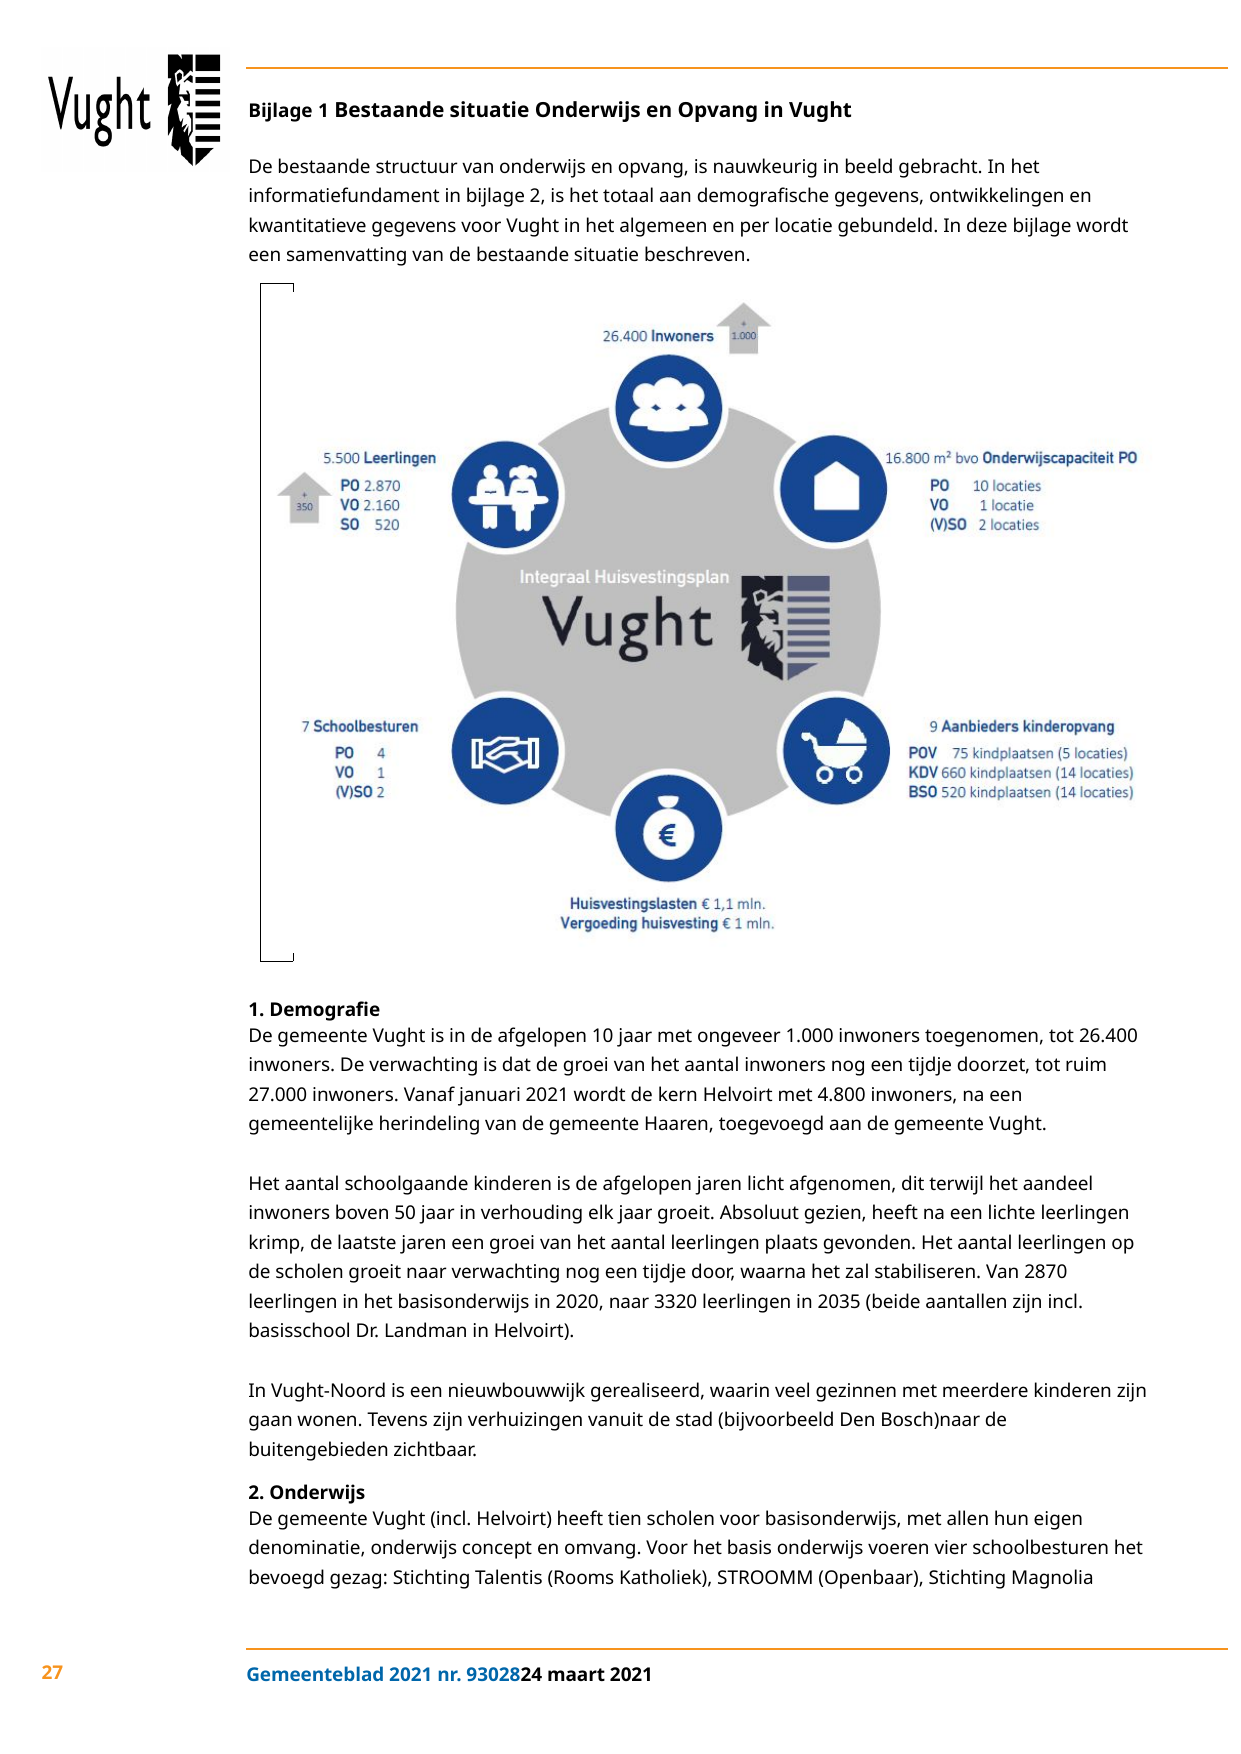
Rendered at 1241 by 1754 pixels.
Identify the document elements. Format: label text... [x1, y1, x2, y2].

text Het aantal schoolgaande kinderen is de afgelopen jaren licht afgenomen, dit terwijl het aandeel inwoners boven 50 jaar in verhouding elk jaar groeit. Absoluut gezien, heeft na een lichte leerlingen krimp, de laatste jaren een groei van het aantal leerlingen plaats gevonden. Het aantal leerlingen op de scholen groeit naar verwachting nog een tijdje door, waarna het zal stabiliseren. Van 2870 leerlingen in het basisonderwijs in 2020, naar 3320 leerlingen in 2035 (beide aantallen zijn incl. basisschool Dr. Landman in Helvoirt). [248, 1170, 1152, 1343]
text Bijlage 1 Bestaande situatie Onderwijs en Opvang in Vught [248, 95, 1152, 123]
text 2. Onderwijs [248, 1479, 1152, 1505]
text De gemeente Vught (incl. Helvoirt) heeft tien scholen voor basisonderwijs, met allen hun eigen denominatie, onderwijs concept en omvang. Voor het basis onderwijs voeren vier schoolbesturen het bevoegd gezag: Stichting Talentis (Rooms Katholiek), STROOMM (Openbaar), Stichting Magnolia [248, 1505, 1152, 1590]
text De gemeente Vught is in de afgelopen 10 jaar met ongeveer 1.000 inwoners toegenomen, tot 26.400 inwoners. De verwachting is dat de groei van het aantal inwoners nog een tijdje doorzet, tot ruim 27.000 inwoners. Vanaf januari 2021 wordt de kern Helvoirt met 4.800 inwoners, na een gemeentelijke herindeling van de gemeente Haaren, toegevoegd aan de gemeente Vught. [248, 1022, 1152, 1136]
picture [41, 47, 231, 172]
text 1. Demografie [248, 996, 1152, 1022]
text De bestaande structuur van onderwijs en opvang, is nauwkeurig in beeld gebracht. In het informatiefundament in bijlage 2, is het totaal aan demografische gegevens, ontwikkelingen en kwantitatieve gegevens voor Vught in het algemeen en per locatie gebundeld. In deze bijlage wordt een samenvatting van de bestaande situatie beschreven. [248, 153, 1152, 267]
text In Vught-Noord is een nieuwbouwwijk gerealiseerd, waarin veel gezinnen met meerdere kinderen zijn gaan wonen. Tevens zijn verhuizingen vanuit de stad (bijvoorbeeld Den Bosch)naar de buitengebieden zichtbaar. [248, 1377, 1152, 1462]
picture [268, 292, 1155, 953]
